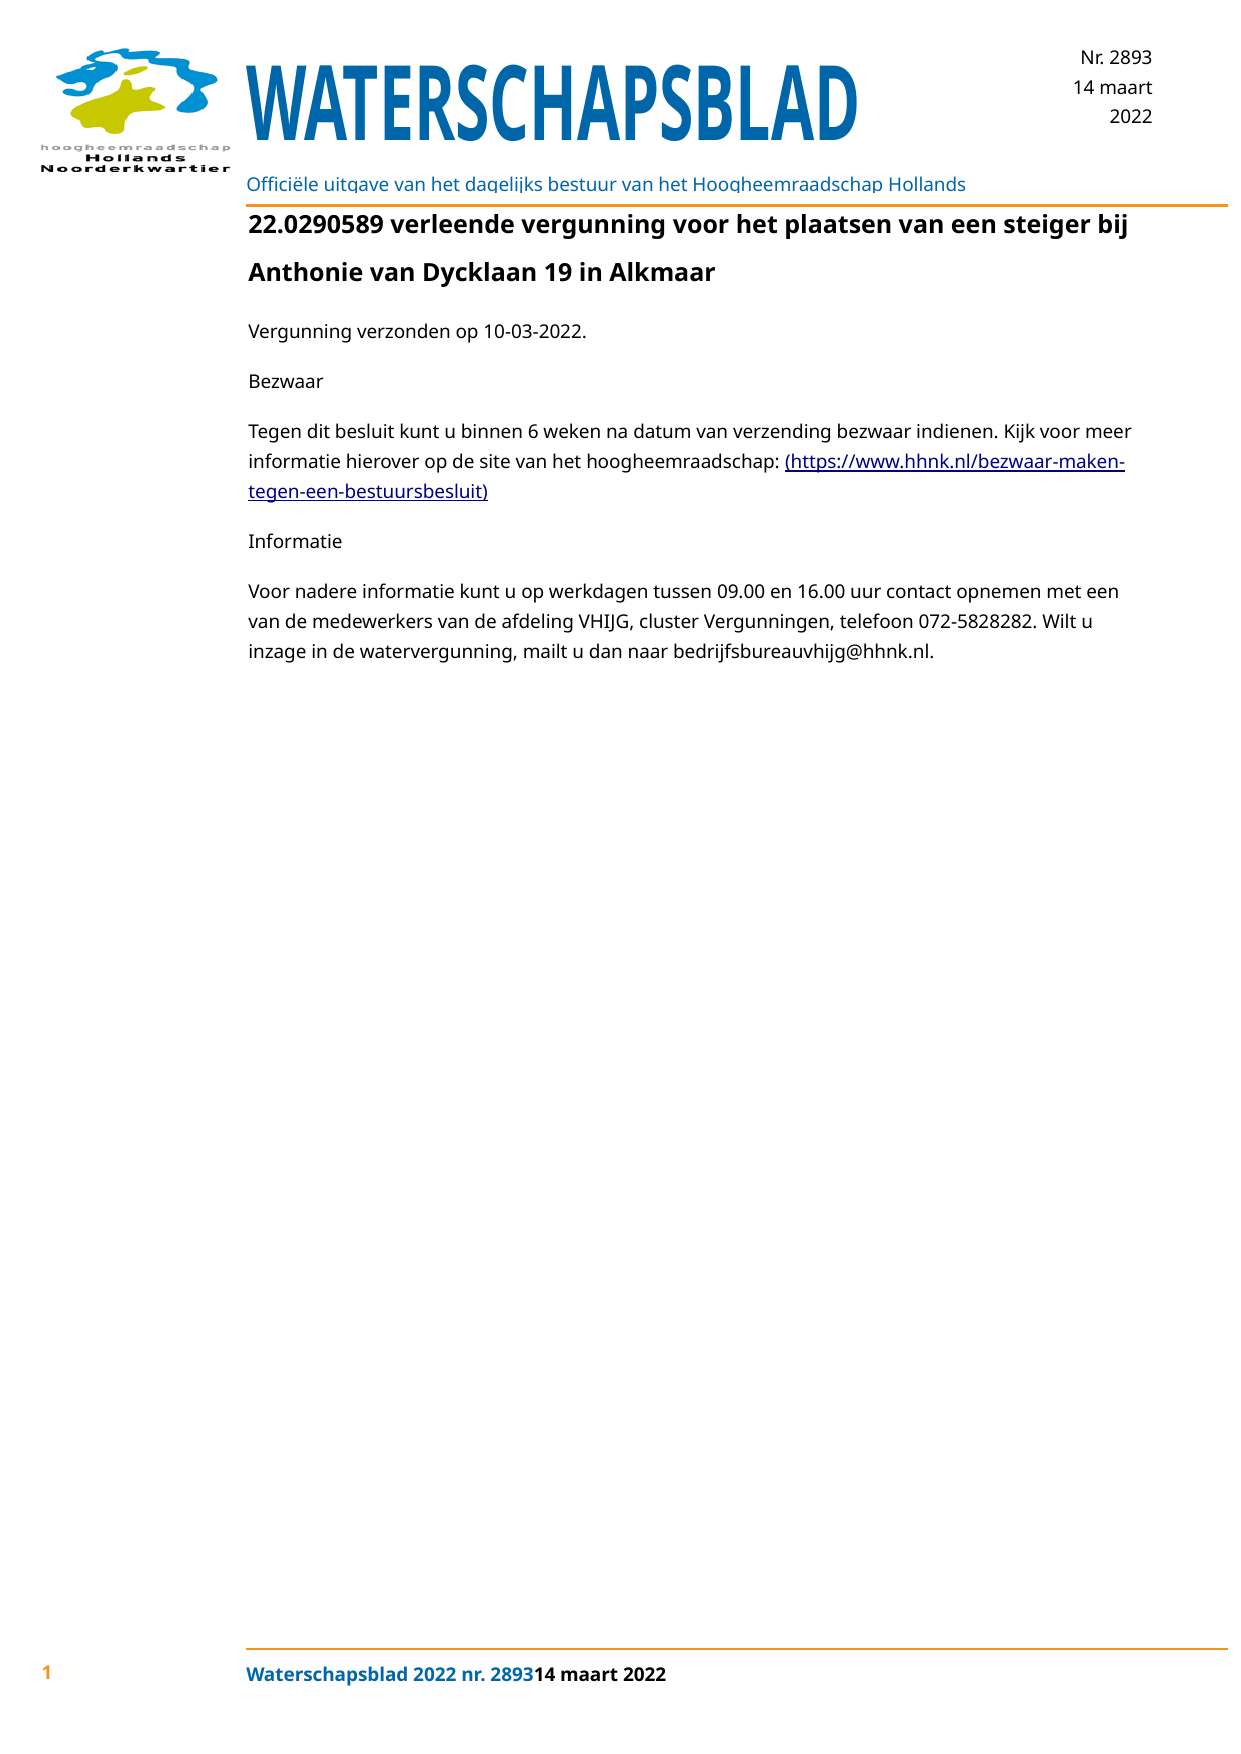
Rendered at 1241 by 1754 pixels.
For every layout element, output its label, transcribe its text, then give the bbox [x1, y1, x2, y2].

text Vergunning verzonden op 10-03-2022. [248, 318, 1152, 344]
picture [41, 47, 231, 172]
text Tegen dit besluit kunt u binnen 6 weken na datum van verzending bezwaar indienen. Kijk voor meer informatie hierover op de site van het hoogheemraadschap: (https://www.hhnk.nl/bezwaar-maken-tegen-een-bestuursbesluit) [248, 419, 1152, 504]
text Voor nadere informatie kunt u op werkdagen tussen 09.00 en 16.00 uur contact opnemen met een van de medewerkers van de afdeling VHIJG, cluster Vergunningen, telefoon 072-5828282. Wilt u inzage in de watervergunning, mailt u dan naar bedrijfsbureauvhijg@hhnk.nl. [248, 579, 1152, 664]
text Bezwaar [248, 368, 1152, 394]
text 22.0290589 verleende vergunning voor het plaatsen van een steiger bij Anthonie van Dycklaan 19 in Alkmaar [248, 207, 1152, 288]
text Informatie [248, 528, 1152, 554]
